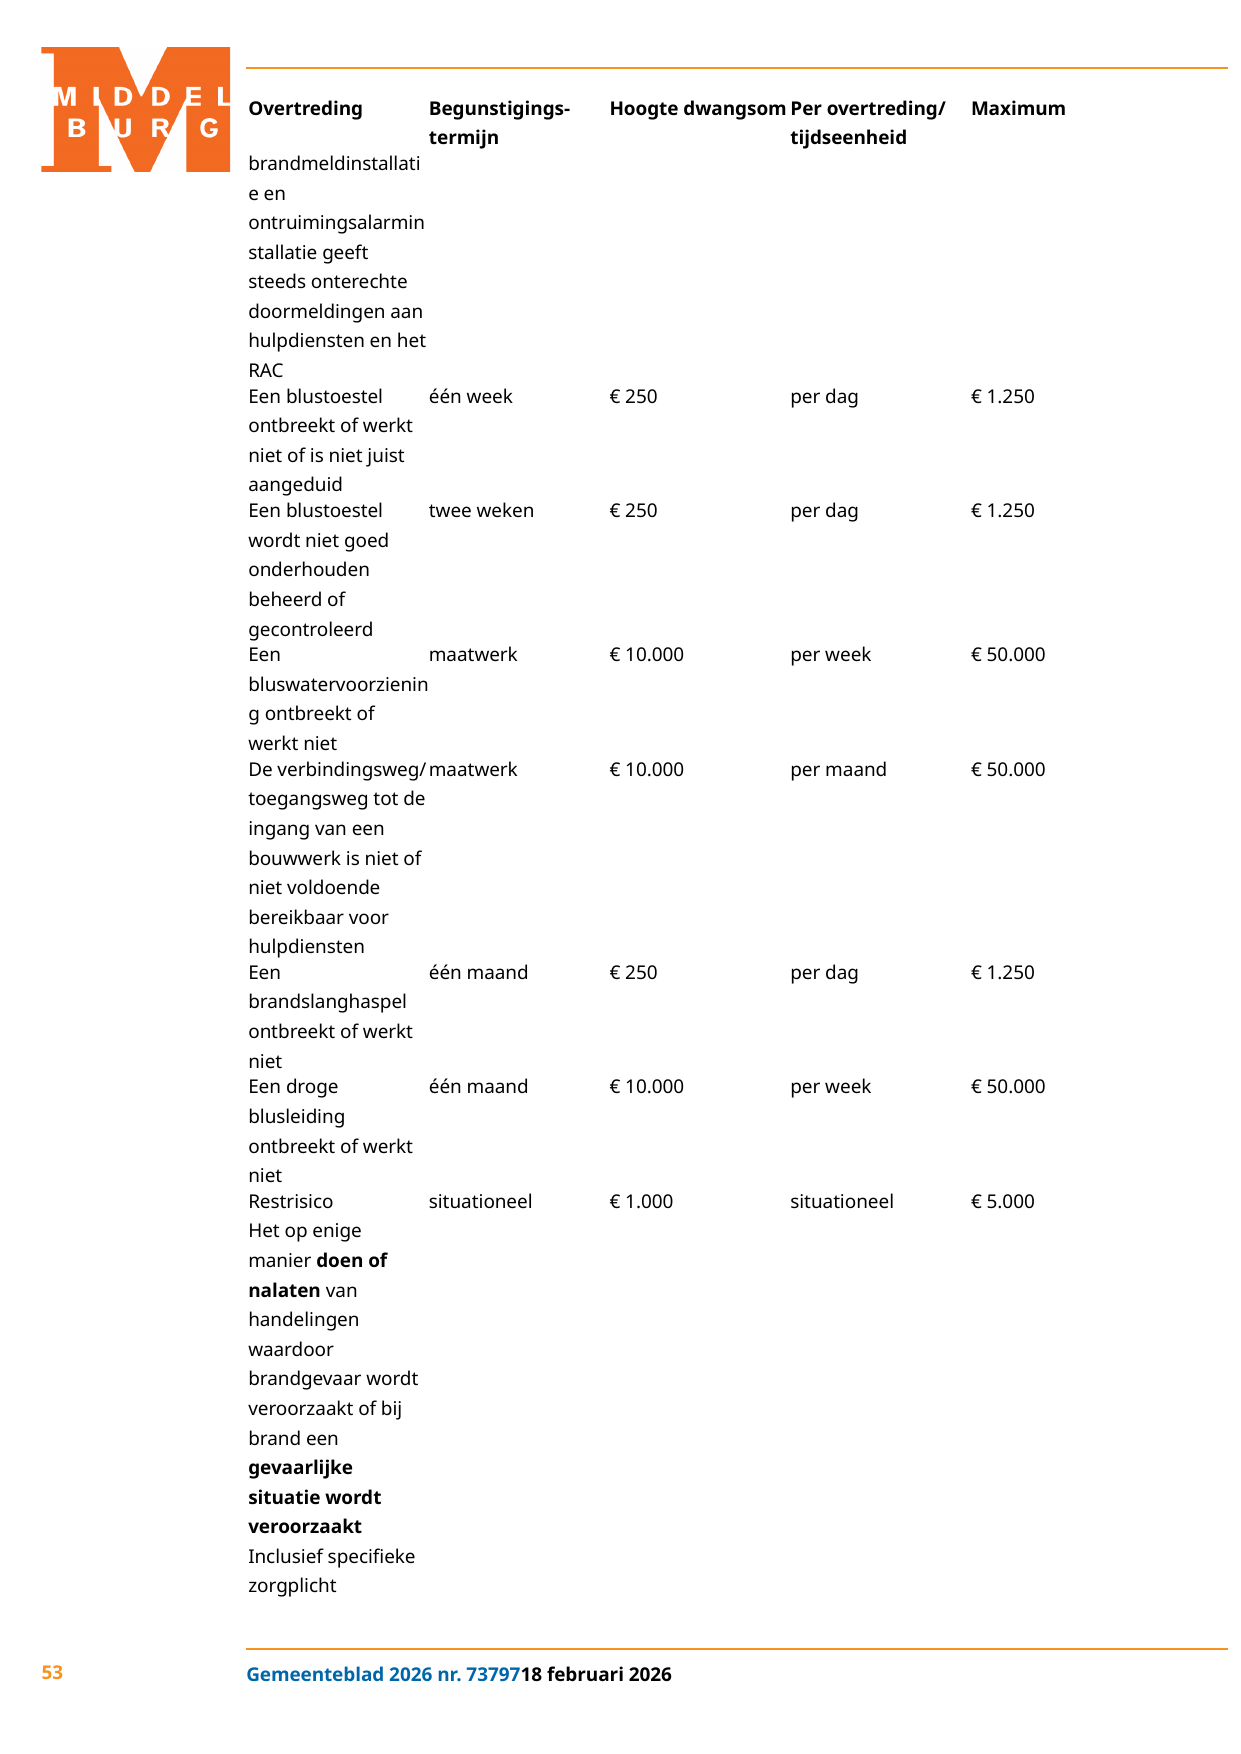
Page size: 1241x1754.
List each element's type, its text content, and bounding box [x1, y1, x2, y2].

table_cell € 250 [609, 498, 790, 641]
table_header Begunstigings-termijn [429, 95, 609, 150]
table_cell Een brandslanghaspel ontbreekt of werkt niet [248, 959, 429, 1074]
table_cell maatwerk [429, 756, 609, 959]
table_cell brandmeldinstallatie en ontruimingsalarminstallatie geeft steeds onterechte doormeldingen aan hulpdiensten en het RAC [248, 150, 429, 383]
picture [41, 47, 231, 172]
table_cell situationeel [790, 1188, 971, 1598]
table_cell situationeel [429, 1188, 609, 1598]
table_header Hoogte dwangsom [609, 95, 790, 150]
table_cell per dag [790, 959, 971, 1074]
table_cell één week [429, 383, 609, 497]
table_cell één maand [429, 959, 609, 1074]
table_cell Een blustoestel ontbreekt of werkt niet of is niet juist aangeduid [248, 383, 429, 497]
table_cell per week [790, 1074, 971, 1188]
table_cell per week [790, 641, 971, 756]
table_cell € 10.000 [609, 756, 790, 959]
table_cell € 10.000 [609, 1074, 790, 1188]
table_cell Een bluswatervoorziening ontbreekt of werkt niet [248, 641, 429, 756]
table_cell per dag [790, 498, 971, 641]
table_header Per overtreding/ tijdseenheid [790, 95, 971, 150]
table_cell Een blustoestel wordt niet goed onderhouden beheerd of gecontroleerd [248, 498, 429, 641]
table_cell € 250 [609, 959, 790, 1074]
table_cell € 1.250 [971, 959, 1152, 1074]
table_cell twee weken [429, 498, 609, 641]
table_cell € 1.250 [971, 498, 1152, 641]
table_cell € 1.000 [609, 1188, 790, 1598]
table_cell maatwerk [429, 641, 609, 756]
table_cell één maand [429, 1074, 609, 1188]
table_cell € 50.000 [971, 641, 1152, 756]
table_cell Restrisico Het op enige manier doen of nalaten van handelingen waardoor brandgevaar wordt veroorzaakt of bij brand een gevaarlijke situatie wordt veroorzaakt Inclusief specifieke zorgplicht [248, 1188, 429, 1598]
table_cell € 1.250 [971, 383, 1152, 497]
table_cell [790, 150, 971, 383]
table_cell [429, 150, 609, 383]
table_cell € 5.000 [971, 1188, 1152, 1598]
table_cell per dag [790, 383, 971, 497]
table_cell [971, 150, 1152, 383]
table_header Overtreding [248, 95, 429, 150]
table_cell € 50.000 [971, 756, 1152, 959]
table_cell Een droge blusleiding ontbreekt of werkt niet [248, 1074, 429, 1188]
table_header Maximum [971, 95, 1152, 150]
table_cell per maand [790, 756, 971, 959]
table_cell [609, 150, 790, 383]
table_cell € 50.000 [971, 1074, 1152, 1188]
table_cell De verbindingsweg/ toegangsweg tot de ingang van een bouwwerk is niet of niet voldoende bereikbaar voor hulpdiensten [248, 756, 429, 959]
table_cell € 10.000 [609, 641, 790, 756]
table_cell € 250 [609, 383, 790, 497]
